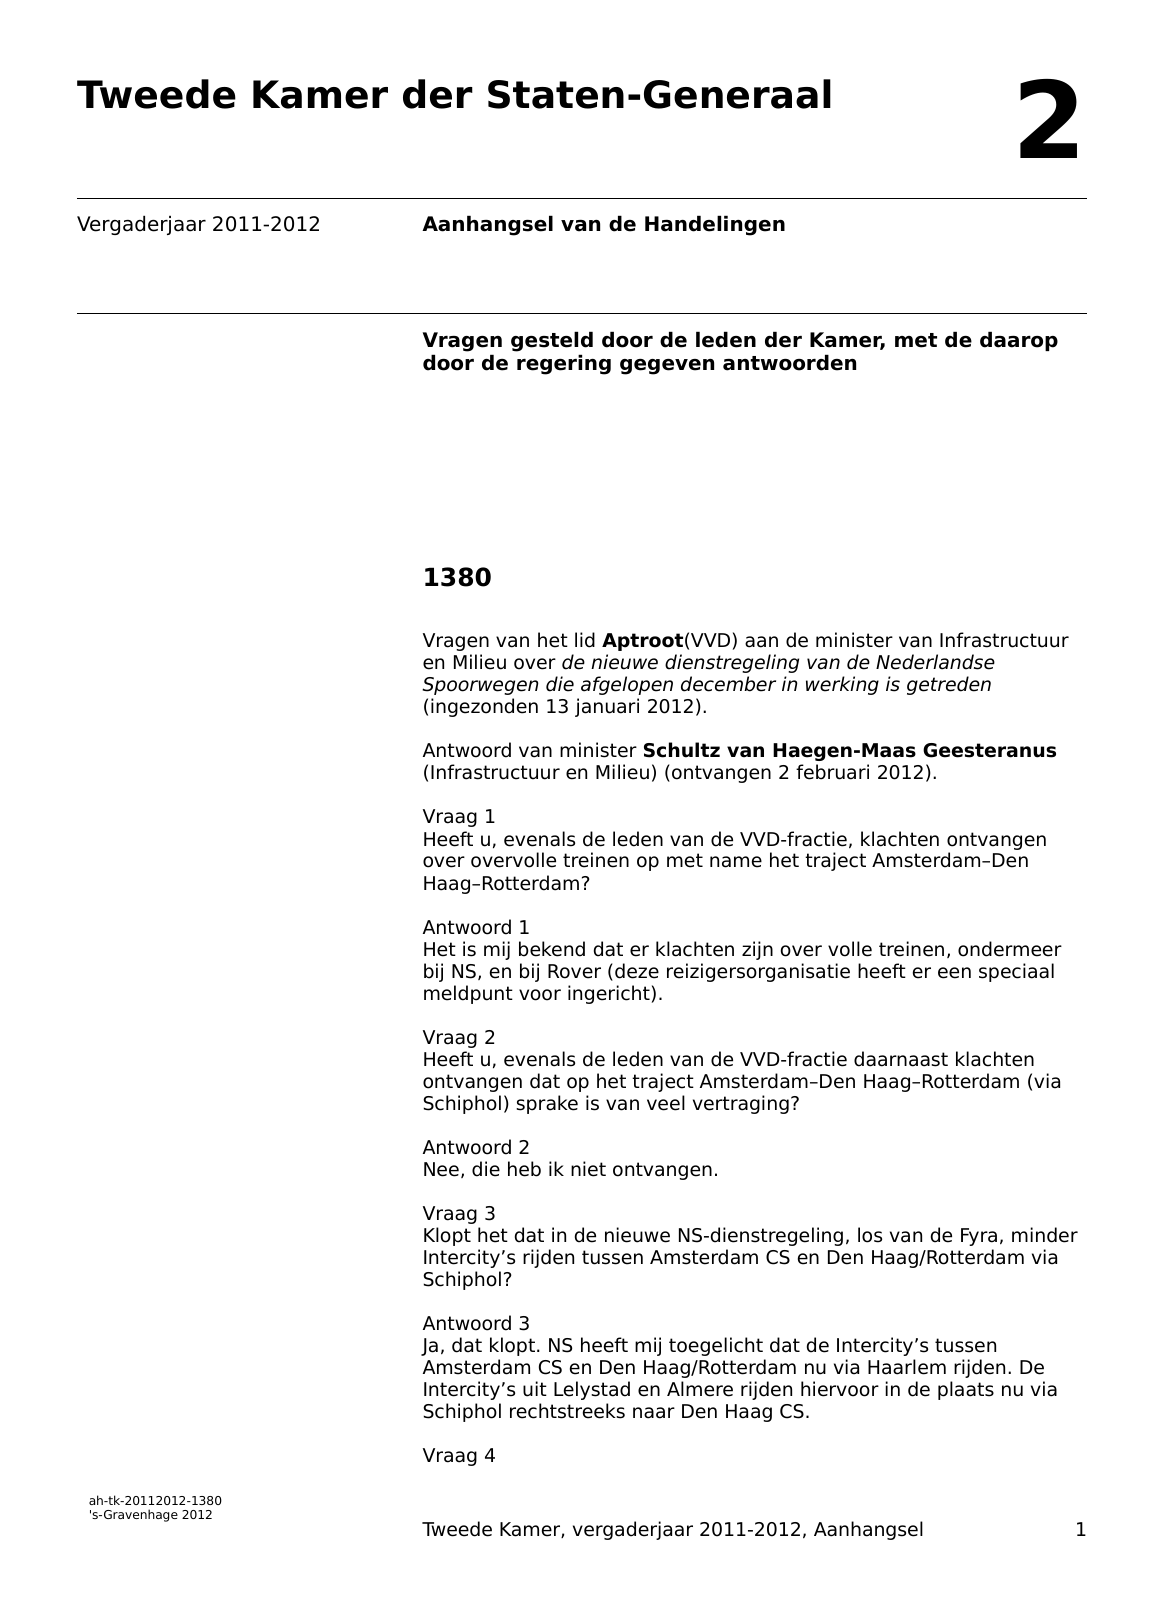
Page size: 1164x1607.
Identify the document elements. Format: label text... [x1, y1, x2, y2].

text Vraag 3 [422, 1203, 1087, 1225]
text Heeft u, evenals de leden van de VVD-fractie, klachten ontvangen over overvolle treinen op met name het traject Amsterdam–Den Haag–Rotterdam? [422, 828, 1087, 894]
table_header 2 [886, 59, 1087, 198]
table_cell [77, 314, 422, 375]
text Vraag 4 [422, 1445, 1087, 1467]
text Vraag 1 [422, 806, 1087, 828]
text Vragen van het lid Aptroot(VVD) aan de minister van Infrastructuur en Milieu over de nieuwe dienstregeling van de Nederlandse Spoorwegen die afgelopen december in werking is getreden (ingezonden 13 januari 2012). [422, 630, 1087, 718]
text Antwoord 3 [422, 1313, 1087, 1335]
text 1380 [422, 563, 1087, 592]
text Antwoord 1 [422, 917, 1087, 938]
text Heeft u, evenals de leden van de VVD-fractie daarnaast klachten ontvangen dat op het traject Amsterdam–Den Haag–Rotterdam (via Schiphol) sprake is van veel vertraging? [422, 1049, 1087, 1114]
text Klopt het dat in de nieuwe NS-dienstregeling, los van de Fyra, minder Intercity’s rijden tussen Amsterdam CS en Den Haag/Rotterdam via Schiphol? [422, 1225, 1087, 1291]
table_cell Vergaderjaar 2011-2012 [77, 199, 422, 313]
text Het is mij bekend dat er klachten zijn over volle treinen, ondermeer bij NS, en bij Rover (deze reizigersorganisatie heeft er een speciaal meldpunt voor ingericht). [422, 938, 1087, 1004]
table_cell Vragen gesteld door de leden der Kamer, met de daarop door de regering gegeven antwoorden [422, 314, 1087, 375]
text Antwoord 2 [422, 1137, 1087, 1159]
text Vraag 2 [422, 1027, 1087, 1049]
table_header Tweede Kamer der Staten-Generaal [77, 59, 886, 198]
text Antwoord van minister Schultz van Haegen-Maas Geesteranus (Infrastructuur en Milieu) (ontvangen 2 februari 2012). [422, 740, 1087, 784]
text Nee, die heb ik niet ontvangen. [422, 1159, 1087, 1181]
text ah-tk-20112012-1380 [88, 1494, 323, 1508]
text 's-Gravenhage 2012 [88, 1508, 323, 1522]
text Ja, dat klopt. NS heeft mij toegelicht dat de Intercity’s tussen Amsterdam CS en Den Haag/Rotterdam nu via Haarlem rijden. De Intercity’s uit Lelystad en Almere rijden hiervoor in de plaats nu via Schiphol rechtstreeks naar Den Haag CS. [422, 1335, 1087, 1423]
table_cell Aanhangsel van de Handelingen [422, 199, 1087, 313]
